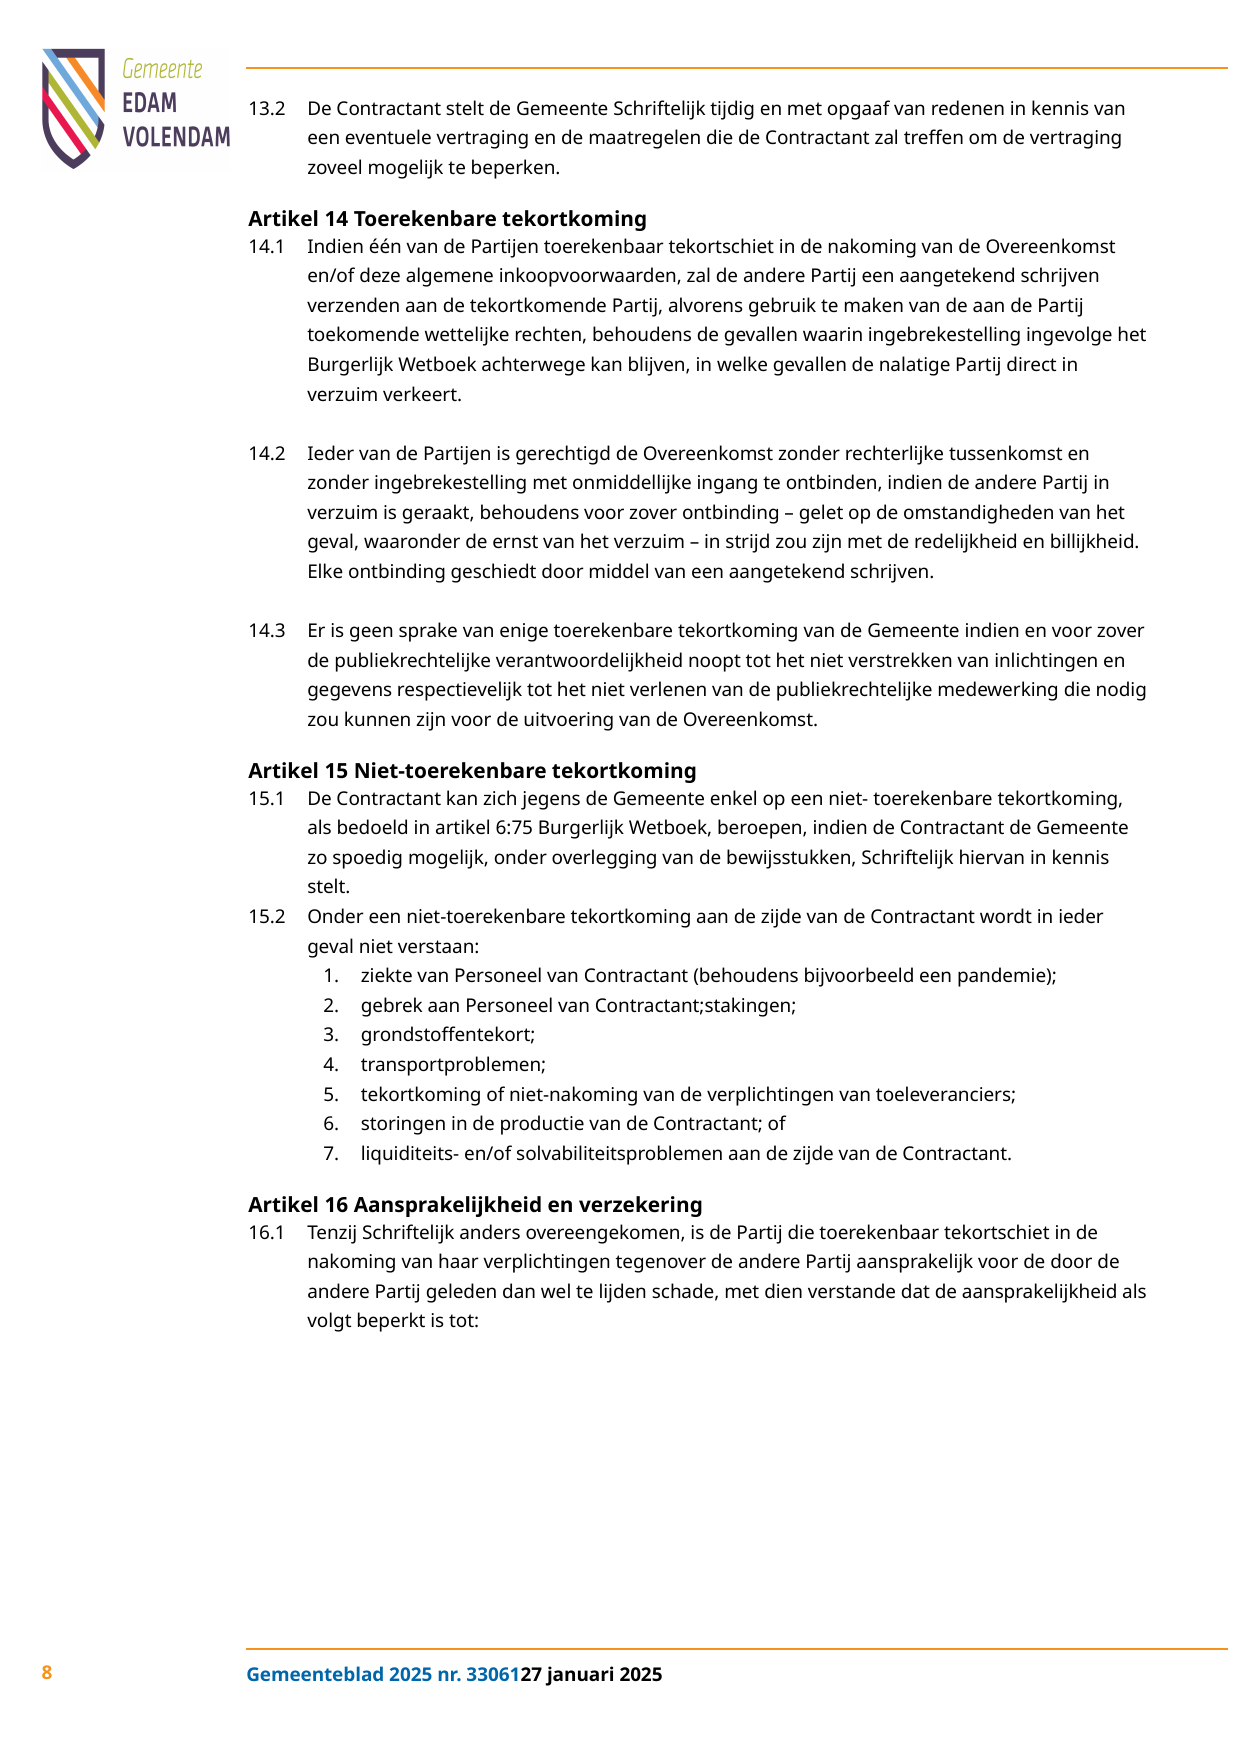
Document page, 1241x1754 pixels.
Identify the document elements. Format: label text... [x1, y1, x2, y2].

list De Contractant stelt de Gemeente Schriftelijk tijdig en met opgaaf van redenen in kennis van een eventuele vertraging en de maatregelen die de Contractant zal treffen om de vertraging zoveel mogelijk te beperken. [248, 95, 1152, 180]
text Artikel 15 Niet-toerekenbare tekortkoming [248, 757, 1152, 785]
list transportproblemen; [323, 1051, 1152, 1077]
list gebrek aan Personeel van Contractant;stakingen; [323, 992, 1152, 1018]
list ziekte van Personeel van Contractant (behoudens bijvoorbeeld een pandemie); [323, 962, 1152, 988]
text Artikel 14 Toerekenbare tekortkoming [248, 204, 1152, 233]
list Indien één van de Partijen toerekenbaar tekortschiet in de nakoming van de Overeenkomst en/of deze algemene inkoopvoorwaarden, zal de andere Partij een aangetekend schrijven verzenden aan de tekortkomende Partij, alvorens gebruik te maken van de aan de Partij toekomende wettelijke rechten, behoudens de gevallen waarin ingebrekestelling ingevolge het Burgerlijk Wetboek achterwege kan blijven, in welke gevallen de nalatige Partij direct in verzuim verkeert. [248, 233, 1152, 406]
list liquiditeits- en/of solvabiliteitsproblemen aan de zijde van de Contractant. [323, 1140, 1152, 1166]
list Er is geen sprake van enige toerekenbare tekortkoming van de Gemeente indien en voor zover de publiekrechtelijke verantwoordelijkheid noopt tot het niet verstrekken van inlichtingen en gegevens respectievelijk tot het niet verlenen van de publiekrechtelijke medewerking die nodig zou kunnen zijn voor de uitvoering van de Overeenkomst. [248, 617, 1152, 732]
list Tenzij Schriftelijk anders overeengekomen, is de Partij die toerekenbaar tekortschiet in de nakoming van haar verplichtingen tegenover de andere Partij aansprakelijk voor de door de andere Partij geleden dan wel te lijden schade, met dien verstande dat de aansprakelijkheid als volgt beperkt is tot: [248, 1219, 1152, 1333]
picture [41, 47, 231, 172]
list tekortkoming of niet-nakoming van de verplichtingen van toeleveranciers; [323, 1081, 1152, 1107]
list De Contractant kan zich jegens de Gemeente enkel op een niet- toerekenbare tekortkoming, als bedoeld in artikel 6:75 Burgerlijk Wetboek, beroepen, indien de Contractant de Gemeente zo spoedig mogelijk, onder overlegging van de bewijsstukken, Schriftelijk hiervan in kennis stelt. [248, 785, 1152, 899]
list grondstoffentekort; [323, 1022, 1152, 1047]
text Artikel 16 Aansprakelijkheid en verzekering [248, 1190, 1152, 1219]
list storingen in de productie van de Contractant; of [323, 1110, 1152, 1136]
list Onder een niet-toerekenbare tekortkoming aan de zijde van de Contractant wordt in ieder geval niet verstaan: [248, 903, 1152, 959]
list Ieder van de Partijen is gerechtigd de Overeenkomst zonder rechterlijke tussenkomst en zonder ingebrekestelling met onmiddellijke ingang te ontbinden, indien de andere Partij in verzuim is geraakt, behoudens voor zover ontbinding – gelet op de omstandigheden van het geval, waaronder de ernst van het verzuim – in strijd zou zijn met de redelijkheid en billijkheid. Elke ontbinding geschiedt door middel van een aangetekend schrijven. [248, 440, 1152, 584]
